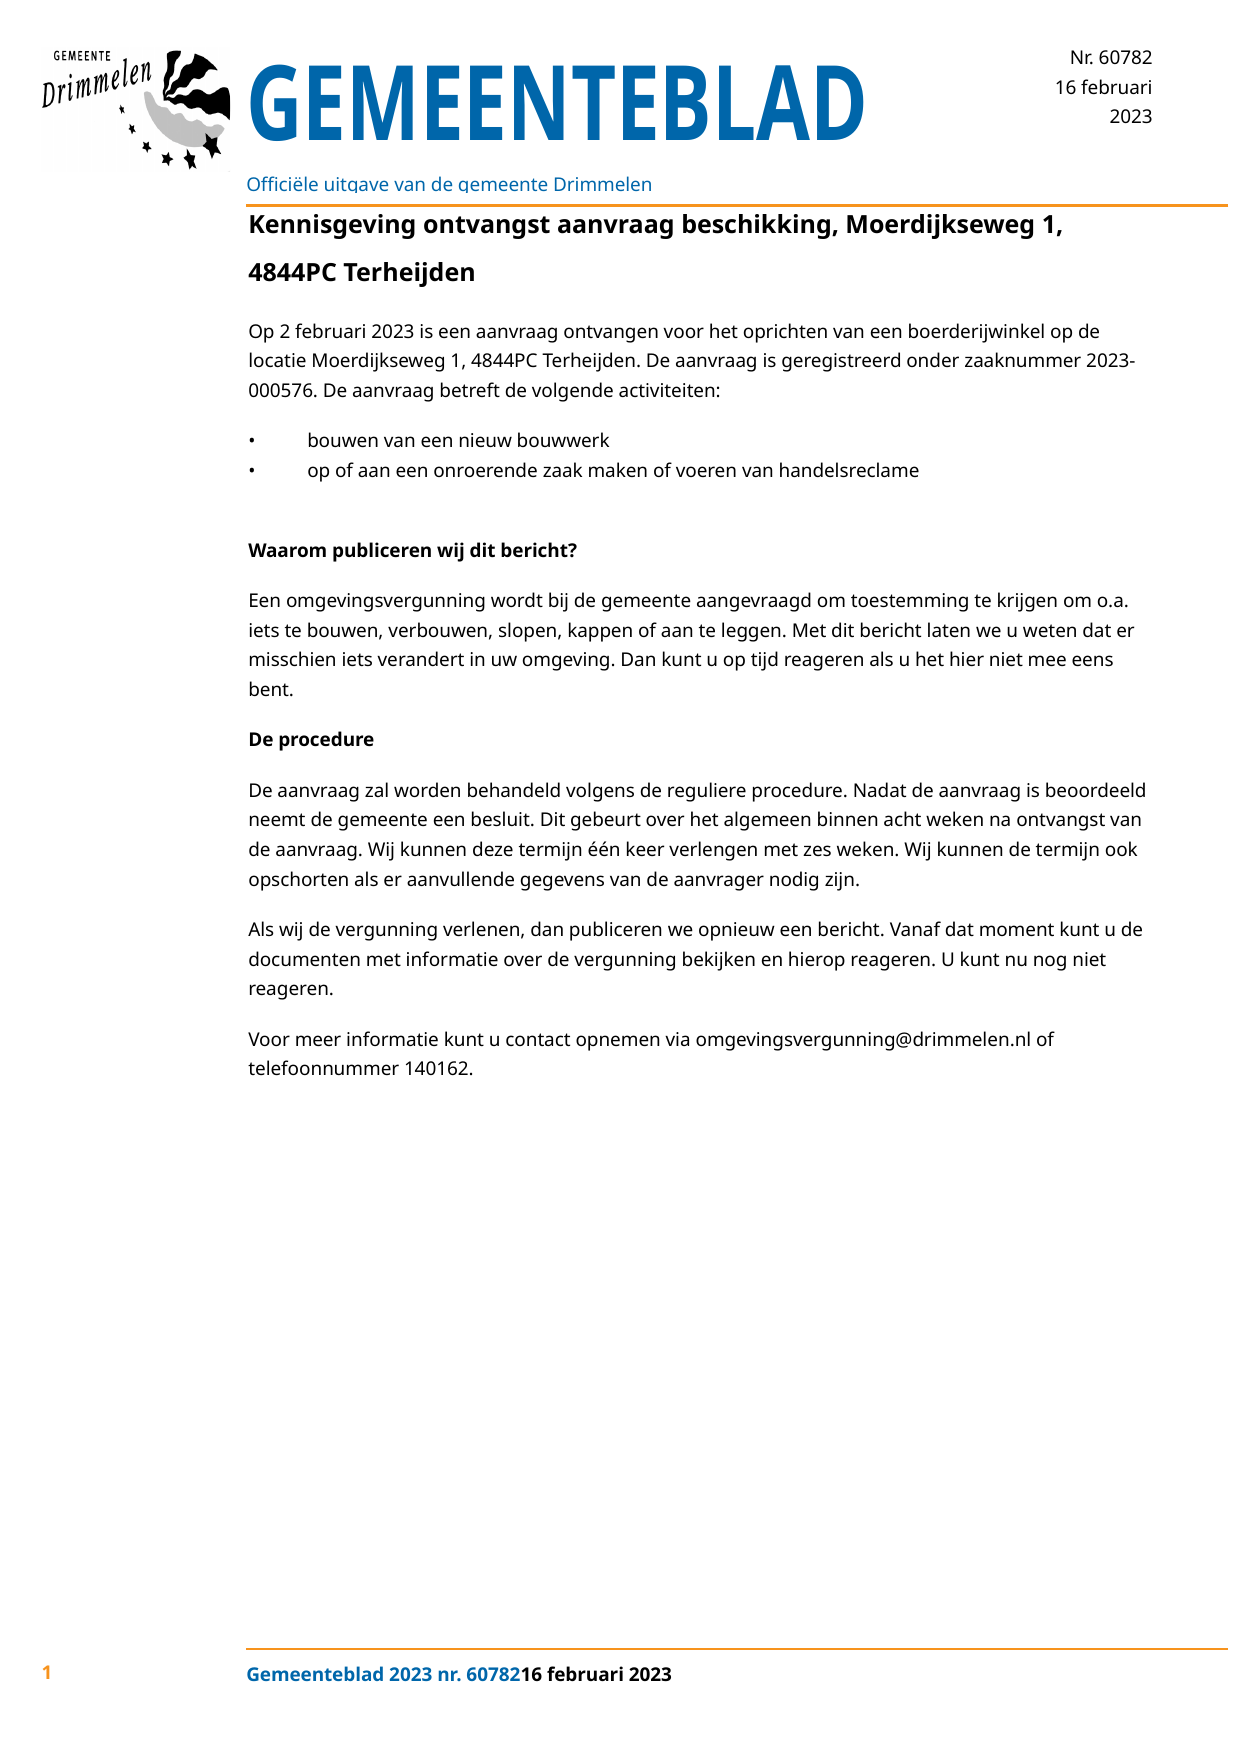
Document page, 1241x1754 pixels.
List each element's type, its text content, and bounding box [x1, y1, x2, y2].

list op of aan een onroerende zaak maken of voeren van handelsreclame [248, 457, 1152, 483]
text Een omgevingsvergunning wordt bij de gemeente aangevraagd om toestemming te krijgen om o.a. iets te bouwen, verbouwen, slopen, kappen of aan te leggen. Met dit bericht laten we u weten dat er misschien iets verandert in uw omgeving. Dan kunt u op tijd reageren als u het hier niet mee eens bent. [248, 587, 1152, 702]
list bouwen van een nieuw bouwwerk [248, 427, 1152, 453]
text De aanvraag zal worden behandeld volgens de reguliere procedure. Nadat de aanvraag is beoordeeld neemt de gemeente een besluit. Dit gebeurt over het algemeen binnen acht weken na ontvangst van de aanvraag. Wij kunnen deze termijn één keer verlengen met zes weken. Wij kunnen de termijn ook opschorten als er aanvullende gegevens van de aanvrager nodig zijn. [248, 777, 1152, 892]
text Voor meer informatie kunt u contact opnemen via omgevingsvergunning@drimmelen.nl of telefoonnummer 140162. [248, 1026, 1152, 1081]
text Op 2 februari 2023 is een aanvraag ontvangen voor het oprichten van een boerderijwinkel op de locatie Moerdijkseweg 1, 4844PC Terheijden. De aanvraag is geregistreerd onder zaaknummer 2023-000576. De aanvraag betreft de volgende activiteiten: [248, 318, 1152, 403]
text Kennisgeving ontvangst aanvraag beschikking, Moerdijkseweg 1, 4844PC Terheijden [248, 207, 1152, 288]
text Waarom publiceren wij dit bericht? [248, 537, 1152, 563]
text Als wij de vergunning verlenen, dan publiceren we opnieuw een bericht. Vanaf dat moment kunt u de documenten met informatie over de vergunning bekijken en hierop reageren. U kunt nu nog niet reageren. [248, 916, 1152, 1001]
picture [41, 47, 231, 172]
text De procedure [248, 727, 1152, 752]
